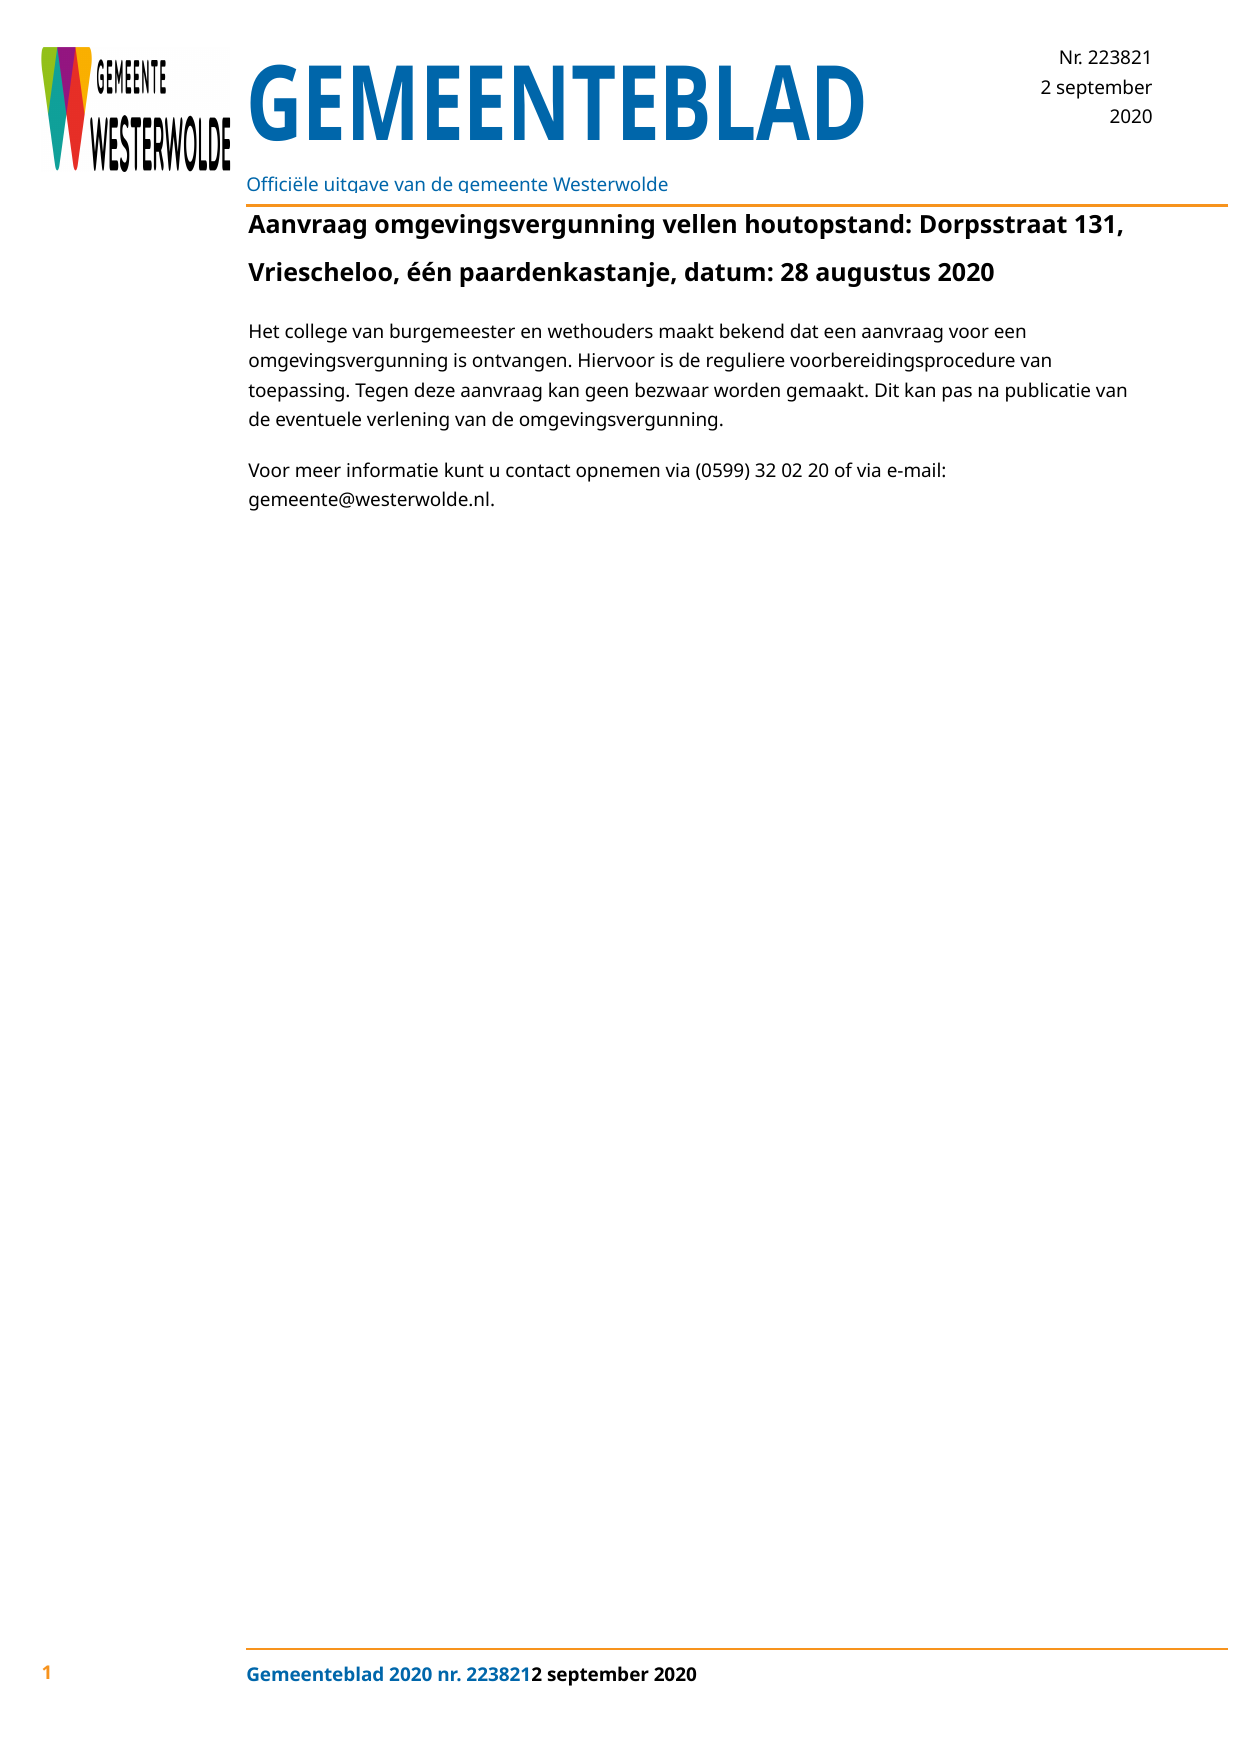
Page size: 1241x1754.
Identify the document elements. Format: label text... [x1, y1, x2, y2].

picture [41, 47, 231, 172]
text Aanvraag omgevingsvergunning vellen houtopstand: Dorpsstraat 131, Vriescheloo, één paardenkastanje, datum: 28 augustus 2020 [248, 207, 1152, 288]
text Voor meer informatie kunt u contact opnemen via (0599) 32 02 20 of via e-mail: gemeente@westerwolde.nl. [248, 457, 1152, 512]
text Het college van burgemeester en wethouders maakt bekend dat een aanvraag voor een omgevingsvergunning is ontvangen. Hiervoor is de reguliere voorbereidingsprocedure van toepassing. Tegen deze aanvraag kan geen bezwaar worden gemaakt. Dit kan pas na publicatie van de eventuele verlening van de omgevingsvergunning. [248, 318, 1152, 432]
